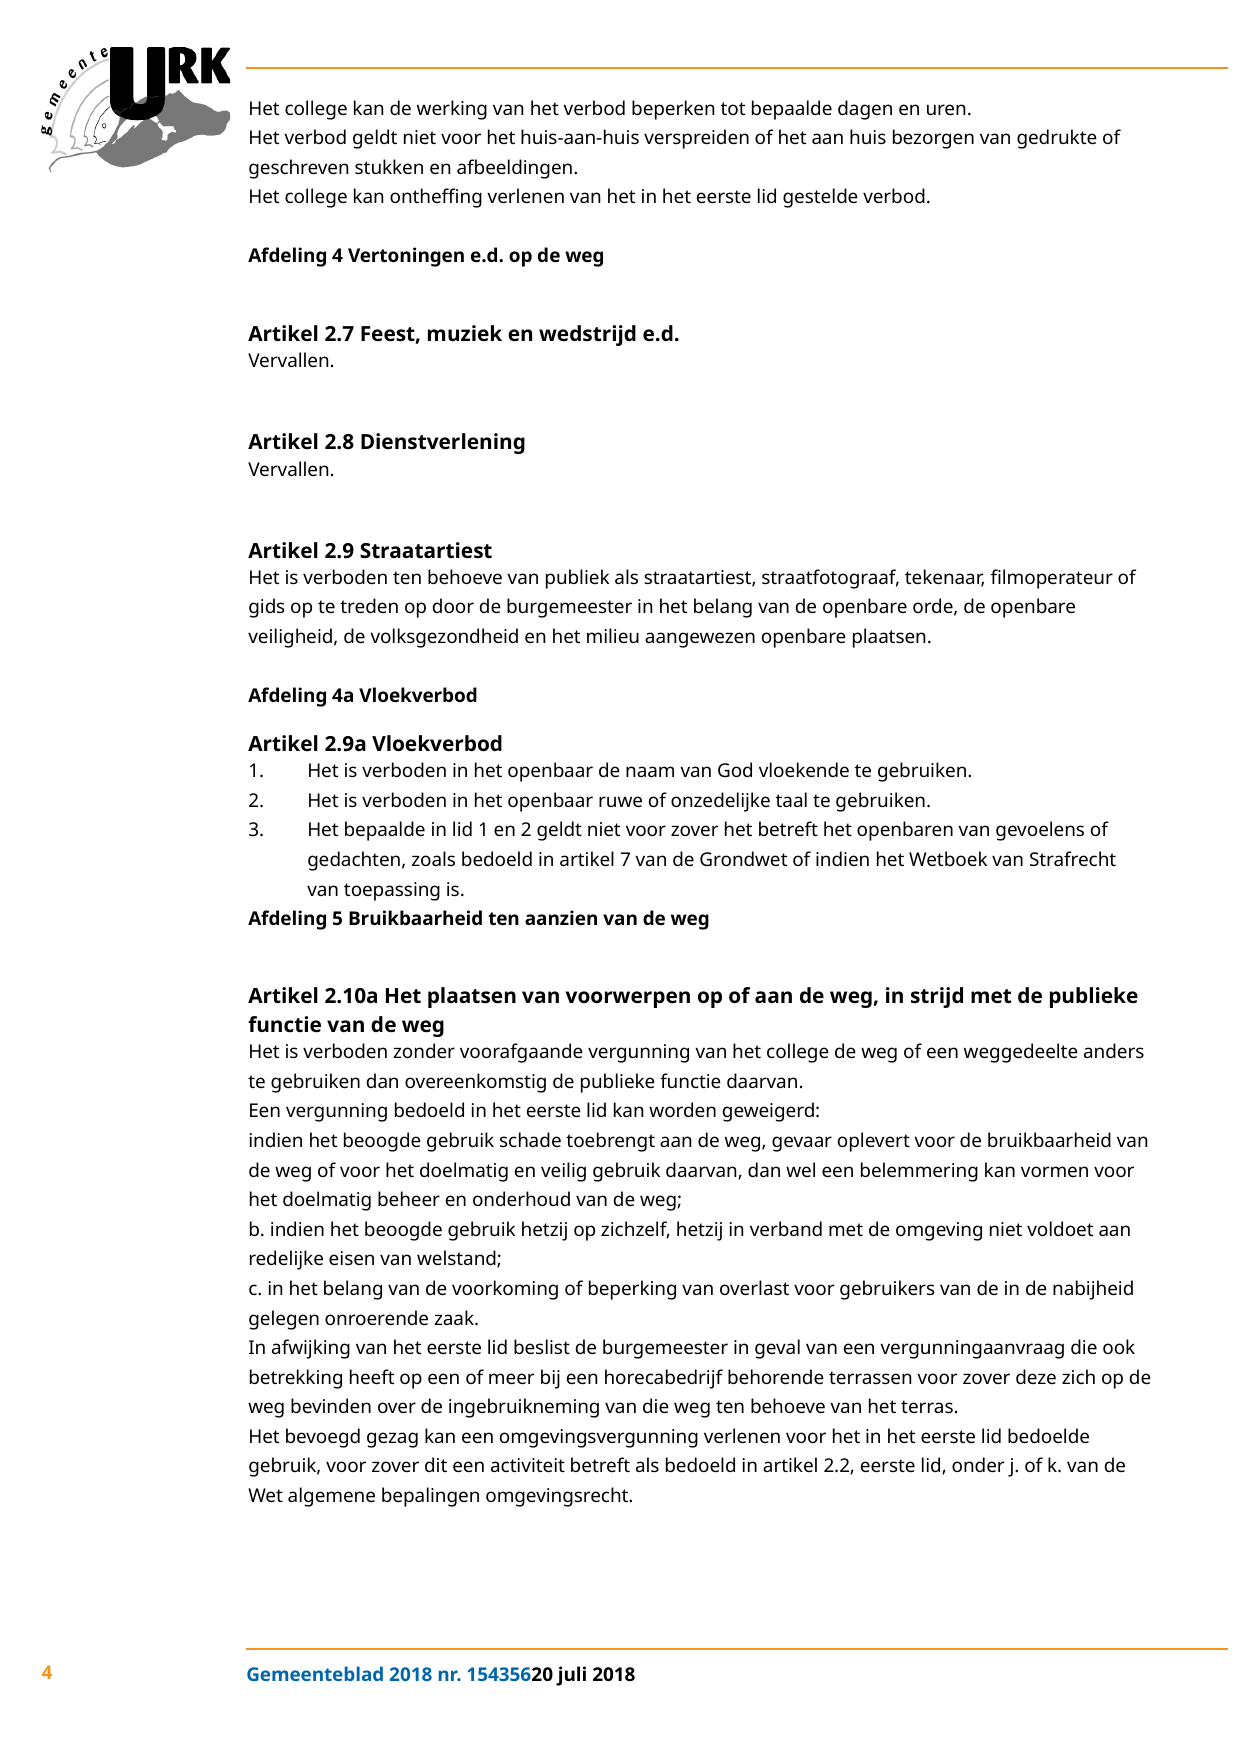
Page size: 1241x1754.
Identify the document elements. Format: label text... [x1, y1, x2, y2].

text Afdeling 4a Vloekverbod [248, 682, 1152, 708]
text Het college kan ontheffing verlenen van het in het eerste lid gestelde verbod. [248, 183, 1152, 209]
text In afwijking van het eerste lid beslist de burgemeester in geval van een vergunningaanvraag die ook betrekking heeft op een of meer bij een horecabedrijf behorende terrassen voor zover deze zich op de weg bevinden over de ingebruikneming van die weg ten behoeve van het terras. [248, 1334, 1152, 1419]
text Vervallen. [248, 456, 1152, 481]
picture [41, 47, 231, 172]
text Het is verboden zonder voorafgaande vergunning van het college de weg of een weggedeelte anders te gebruiken dan overeenkomstig de publieke functie daarvan. [248, 1038, 1152, 1094]
text Het is verboden ten behoeve van publiek als straatartiest, straatfotograaf, tekenaar, filmoperateur of gids op te treden op door de burgemeester in het belang van de openbare orde, de openbare veiligheid, de volksgezondheid en het milieu aangewezen openbare plaatsen. [248, 564, 1152, 649]
text Het college kan de werking van het verbod beperken tot bepaalde dagen en uren. [248, 95, 1152, 121]
text Artikel 2.7 Feest, muziek en wedstrijd e.d. [248, 319, 1152, 347]
text Artikel 2.9a Vloekverbod [248, 729, 1152, 757]
text c. in het belang van de voorkoming of beperking van overlast voor gebruikers van de in de nabijheid gelegen onroerende zaak. [248, 1275, 1152, 1330]
text Het bevoegd gezag kan een omgevingsvergunning verlenen voor het in het eerste lid bedoelde gebruik, voor zover dit een activiteit betreft als bedoeld in artikel 2.2, eerste lid, onder j. of k. van de Wet algemene bepalingen omgevingsrecht. [248, 1423, 1152, 1508]
text Artikel 2.10a Het plaatsen van voorwerpen op of aan de weg, in strijd met de publieke functie van de weg [248, 982, 1152, 1038]
text Afdeling 4 Vertoningen e.d. op de weg [248, 243, 1152, 268]
text Artikel 2.9 Straatartiest [248, 536, 1152, 564]
text indien het beoogde gebruik schade toebrengt aan de weg, gevaar oplevert voor de bruikbaarheid van de weg of voor het doelmatig en veilig gebruik daarvan, dan wel een belemmering kan vormen voor het doelmatig beheer en onderhoud van de weg; [248, 1127, 1152, 1212]
text b. indien het beoogde gebruik hetzij op zichzelf, hetzij in verband met de omgeving niet voldoet aan redelijke eisen van welstand; [248, 1216, 1152, 1271]
text Het verbod geldt niet voor het huis-aan-huis verspreiden of het aan huis bezorgen van gedrukte of geschreven stukken en afbeeldingen. [248, 124, 1152, 180]
text Artikel 2.8 Dienstverlening [248, 427, 1152, 456]
text Vervallen. [248, 347, 1152, 373]
list Het bepaalde in lid 1 en 2 geldt niet voor zover het betreft het openbaren van gevoelens of gedachten, zoals bedoeld in artikel 7 van de Grondwet of indien het Wetboek van Strafrecht van toepassing is. [248, 817, 1152, 902]
list Het is verboden in het openbaar ruwe of onzedelijke taal te gebruiken. [248, 787, 1152, 813]
list Het is verboden in het openbaar de naam van God vloekende te gebruiken. [248, 757, 1152, 783]
text Een vergunning bedoeld in het eerste lid kan worden geweigerd: [248, 1098, 1152, 1123]
text Afdeling 5 Bruikbaarheid ten aanzien van de weg [248, 905, 1152, 931]
